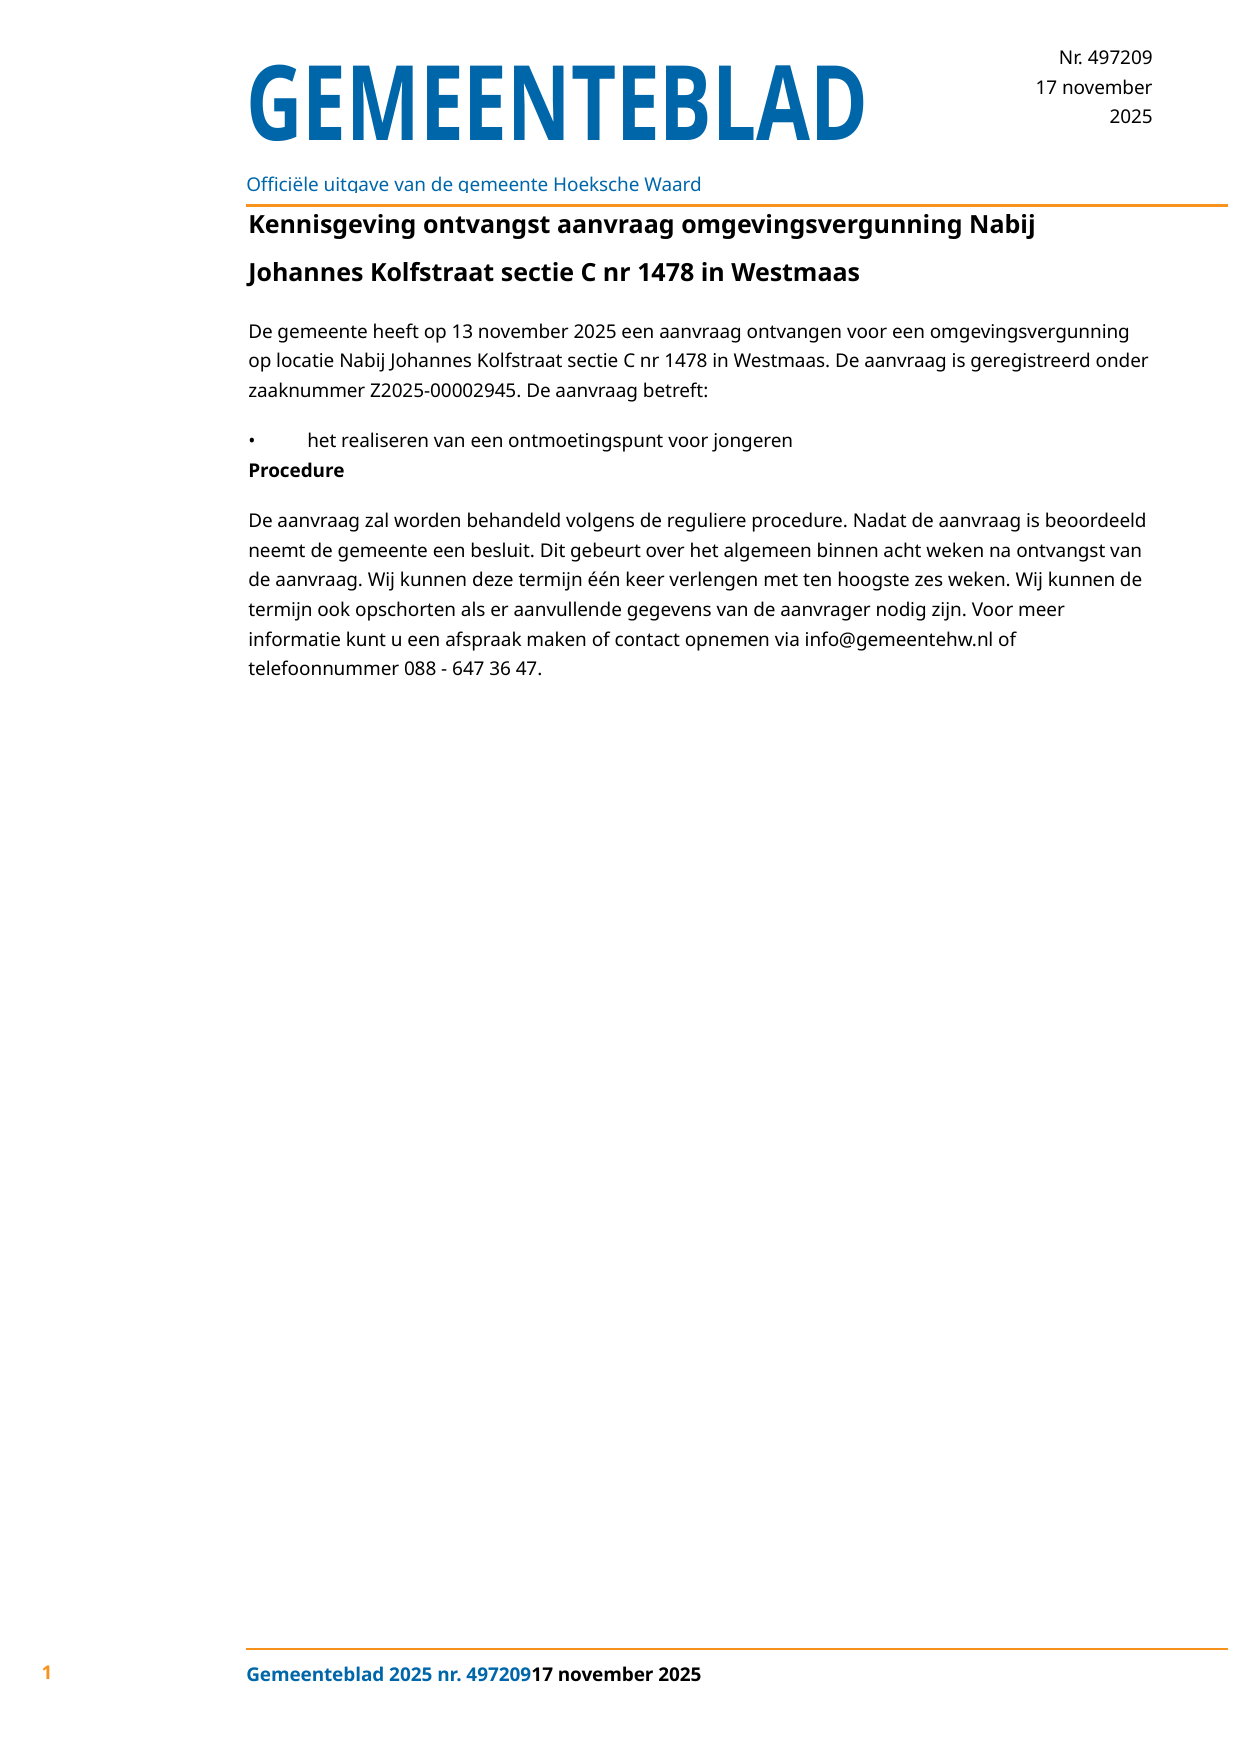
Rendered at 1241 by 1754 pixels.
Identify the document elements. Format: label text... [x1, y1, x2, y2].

list het realiseren van een ontmoetingspunt voor jongeren [248, 427, 1152, 453]
text De aanvraag zal worden behandeld volgens de reguliere procedure. Nadat de aanvraag is beoordeeld neemt de gemeente een besluit. Dit gebeurt over het algemeen binnen acht weken na ontvangst van de aanvraag. Wij kunnen deze termijn één keer verlengen met ten hoogste zes weken. Wij kunnen de termijn ook opschorten als er aanvullende gegevens van de aanvrager nodig zijn. Voor meer informatie kunt u een afspraak maken of contact opnemen via info@gemeentehw.nl of telefoonnummer 088 - 647 36 47. [248, 507, 1152, 681]
text De gemeente heeft op 13 november 2025 een aanvraag ontvangen voor een omgevingsvergunning op locatie Nabij Johannes Kolfstraat sectie C nr 1478 in Westmaas. De aanvraag is geregistreerd onder zaaknummer Z2025-00002945. De aanvraag betreft: [248, 318, 1152, 403]
text Kennisgeving ontvangst aanvraag omgevingsvergunning Nabij Johannes Kolfstraat sectie C nr 1478 in Westmaas [248, 207, 1152, 288]
text Procedure [248, 457, 1152, 483]
picture [41, 47, 231, 172]
